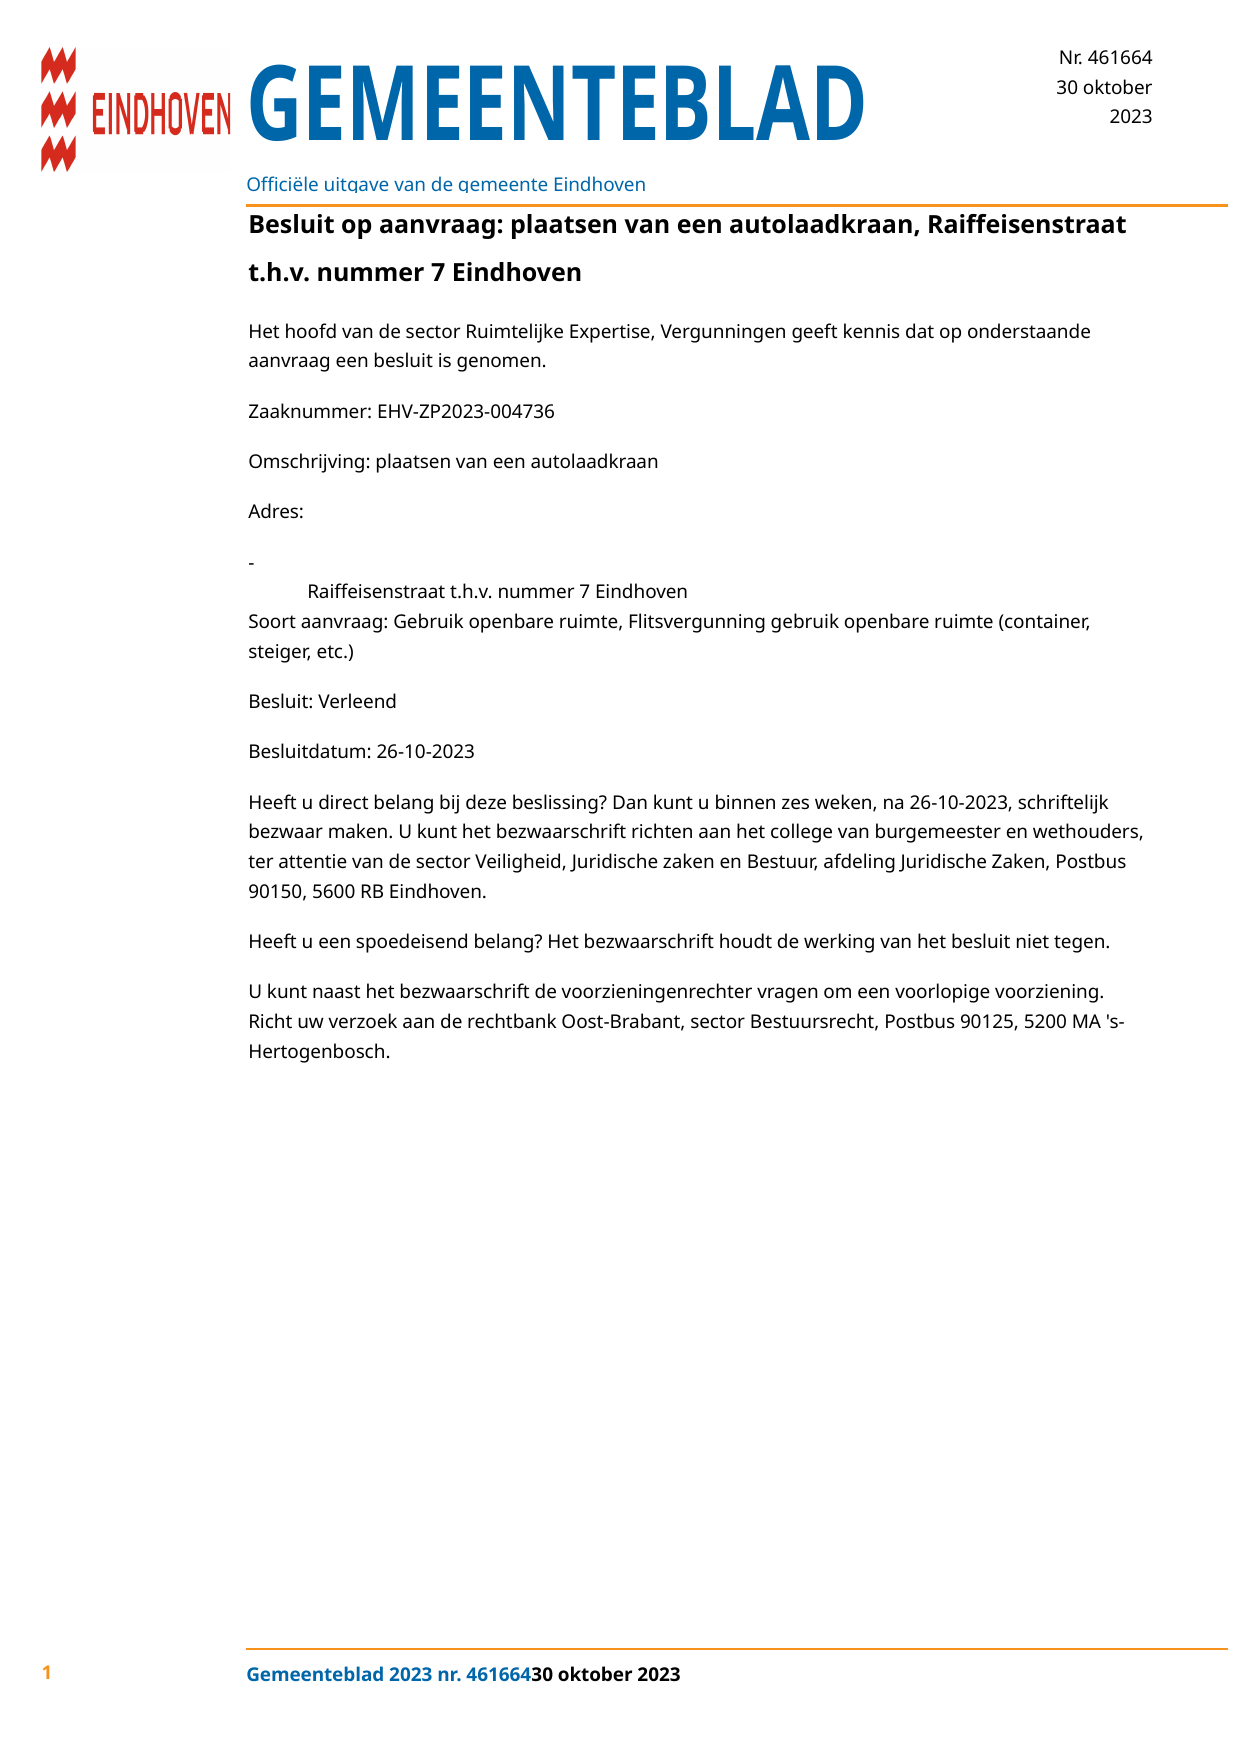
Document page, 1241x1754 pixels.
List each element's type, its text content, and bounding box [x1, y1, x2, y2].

list Raiffeisenstraat t.h.v. nummer 7 Eindhoven [248, 579, 1152, 604]
text Heeft u direct belang bij deze beslissing? Dan kunt u binnen zes weken, na 26-10-2023, schriftelijk bezwaar maken. U kunt het bezwaarschrift richten aan het college van burgemeester en wethouders, ter attentie van de sector Veiligheid, Juridische zaken en Bestuur, afdeling Juridische Zaken, Postbus 90150, 5600 RB Eindhoven. [248, 789, 1152, 904]
text Het hoofd van de sector Ruimtelijke Expertise, Vergunningen geeft kennis dat op onderstaande aanvraag een besluit is genomen. [248, 318, 1152, 373]
text Soort aanvraag: Gebruik openbare ruimte, Flitsvergunning gebruik openbare ruimte (container, steiger, etc.) [248, 608, 1152, 664]
picture [41, 47, 231, 172]
text Besluit: Verleend [248, 688, 1152, 714]
text Adres: [248, 499, 1152, 524]
text U kunt naast het bezwaarschrift de voorzieningenrechter vragen om een voorlopige voorziening. Richt uw verzoek aan de rechtbank Oost-Brabant, sector Bestuursrecht, Postbus 90125, 5200 MA 's-Hertogenbosch. [248, 979, 1152, 1064]
text Zaaknummer: EHV-ZP2023-004736 [248, 398, 1152, 424]
text Heeft u een spoedeisend belang? Het bezwaarschrift houdt de werking van het besluit niet tegen. [248, 928, 1152, 954]
text Besluit op aanvraag: plaatsen van een autolaadkraan, Raiffeisenstraat t.h.v. nummer 7 Eindhoven [248, 207, 1152, 288]
text Besluitdatum: 26-10-2023 [248, 739, 1152, 764]
text Omschrijving: plaatsen van een autolaadkraan [248, 448, 1152, 474]
